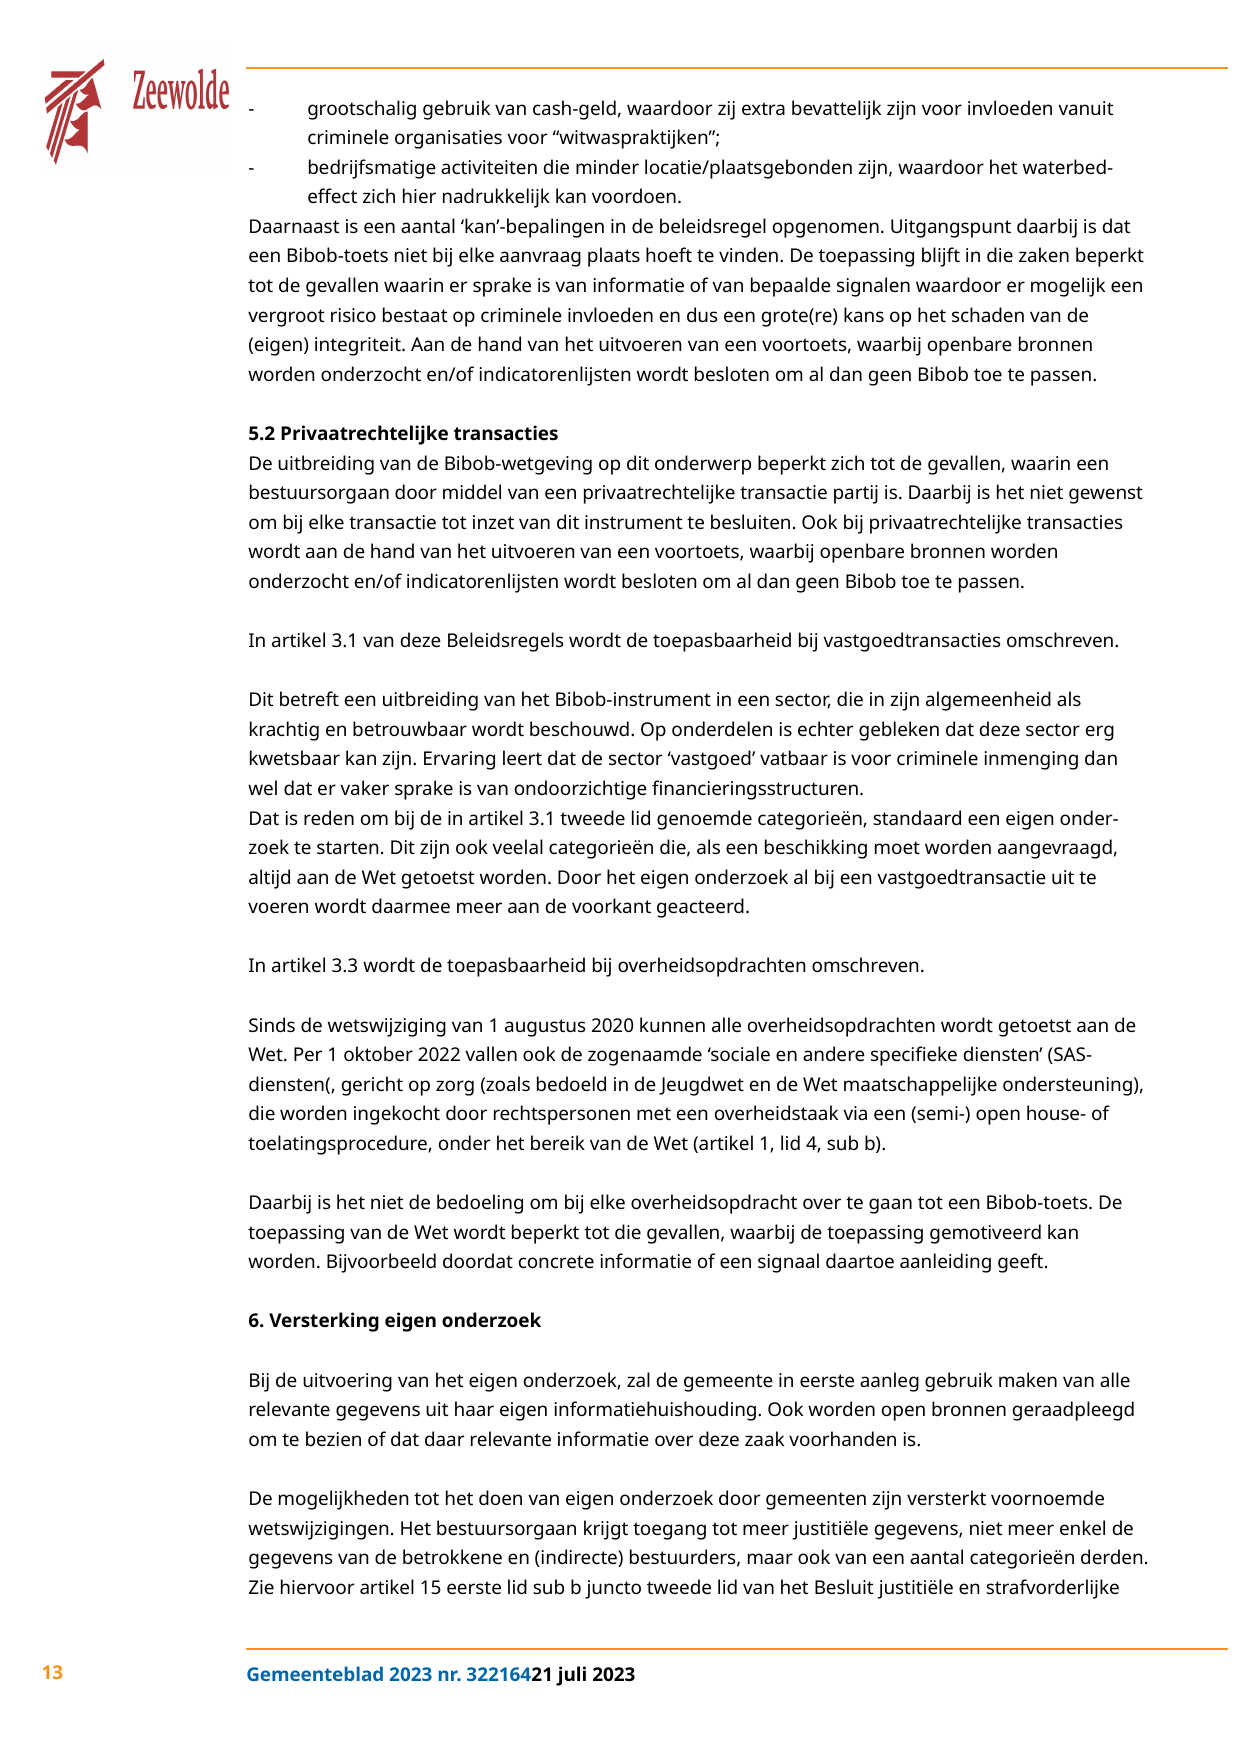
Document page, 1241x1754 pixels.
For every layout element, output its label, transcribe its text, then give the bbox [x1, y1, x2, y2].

text Sinds de wetswijziging van 1 augustus 2020 kunnen alle overheidsopdrachten wordt getoetst aan de Wet. Per 1 oktober 2022 vallen ook de zogenaamde ‘sociale en andere specifieke diensten’ (SAS-diensten(, gericht op zorg (zoals bedoeld in de Jeugdwet en de Wet maatschappelijke ondersteuning), die worden ingekocht door rechtspersonen met een overheidstaak via een (semi-) open house- of toelatingsprocedure, onder het bereik van de Wet (artikel 1, lid 4, sub b). [248, 1012, 1152, 1156]
text Daarbij is het niet de bedoeling om bij elke overheidsopdracht over te gaan tot een Bibob-toets. De toepassing van de Wet wordt beperkt tot die gevallen, waarbij de toepassing gemotiveerd kan worden. Bijvoorbeeld doordat concrete informatie of een signaal daartoe aanleiding geeft. [248, 1189, 1152, 1274]
list grootschalig gebruik van cash-geld, waardoor zij extra bevattelijk zijn voor invloeden vanuit criminele organisaties voor “witwaspraktijken”; [248, 95, 1152, 150]
text In artikel 3.1 van deze Beleidsregels wordt de toepasbaarheid bij vastgoedtransacties omschreven. [248, 627, 1152, 653]
text De mogelijkheden tot het doen van eigen onderzoek door gemeenten zijn versterkt voornoemde wetswijzigingen. Het bestuursorgaan krijgt toegang tot meer justitiële gegevens, niet meer enkel de gegevens van de betrokkene en (indirecte) bestuurders, maar ook van een aantal categorieën derden. Zie hiervoor artikel 15 eerste lid sub b juncto tweede lid van het Besluit justitiële en strafvorderlijke [248, 1485, 1152, 1600]
list bedrijfsmatige activiteiten die minder locatie/plaatsgebonden zijn, waardoor het waterbed-effect zich hier nadrukkelijk kan voordoen. [248, 154, 1152, 209]
text De uitbreiding van de Bibob-wetgeving op dit onderwerp beperkt zich tot de gevallen, waarin een bestuursorgaan door middel van een privaatrechtelijke transactie partij is. Daarbij is het niet gewenst om bij elke transactie tot inzet van dit instrument te besluiten. Ook bij privaatrechtelijke transacties wordt aan de hand van het uitvoeren van een voortoets, waarbij openbare bronnen worden onderzocht en/of indicatorenlijsten wordt besloten om al dan geen Bibob toe te passen. [248, 450, 1152, 594]
text Dat is reden om bij de in artikel 3.1 tweede lid genoemde categorieën, standaard een eigen onder-zoek te starten. Dit zijn ook veelal categorieën die, als een beschikking moet worden aangevraagd, altijd aan de Wet getoetst worden. Door het eigen onderzoek al bij een vastgoedtransactie uit te voeren wordt daarmee meer aan de voorkant geacteerd. [248, 805, 1152, 919]
picture [41, 47, 231, 172]
text Daarnaast is een aantal ‘kan’-bepalingen in de beleidsregel opgenomen. Uitgangspunt daarbij is dat een Bibob-toets niet bij elke aanvraag plaats hoeft te vinden. De toepassing blijft in die zaken beperkt tot de gevallen waarin er sprake is van informatie of van bepaalde signalen waardoor er mogelijk een vergroot risico bestaat op criminele invloeden en dus een grote(re) kans op het schaden van de (eigen) integriteit. Aan de hand van het uitvoeren van een voortoets, waarbij openbare bronnen worden onderzocht en/of indicatorenlijsten wordt besloten om al dan geen Bibob toe te passen. [248, 213, 1152, 387]
text 5.2 Privaatrechtelijke transacties [248, 420, 1152, 446]
text Bij de uitvoering van het eigen onderzoek, zal de gemeente in eerste aanleg gebruik maken van alle relevante gegevens uit haar eigen informatiehuishouding. Ook worden open bronnen geraadpleegd om te bezien of dat daar relevante informatie over deze zaak voorhanden is. [248, 1367, 1152, 1452]
text 6. Versterking eigen onderzoek [248, 1308, 1152, 1333]
text In artikel 3.3 wordt de toepasbaarheid bij overheidsopdrachten omschreven. [248, 953, 1152, 978]
text Dit betreft een uitbreiding van het Bibob-instrument in een sector, die in zijn algemeenheid als krachtig en betrouwbaar wordt beschouwd. Op onderdelen is echter gebleken dat deze sector erg kwetsbaar kan zijn. Ervaring leert dat de sector ‘vastgoed’ vatbaar is voor criminele inmenging dan wel dat er vaker sprake is van ondoorzichtige financieringsstructuren. [248, 686, 1152, 801]
